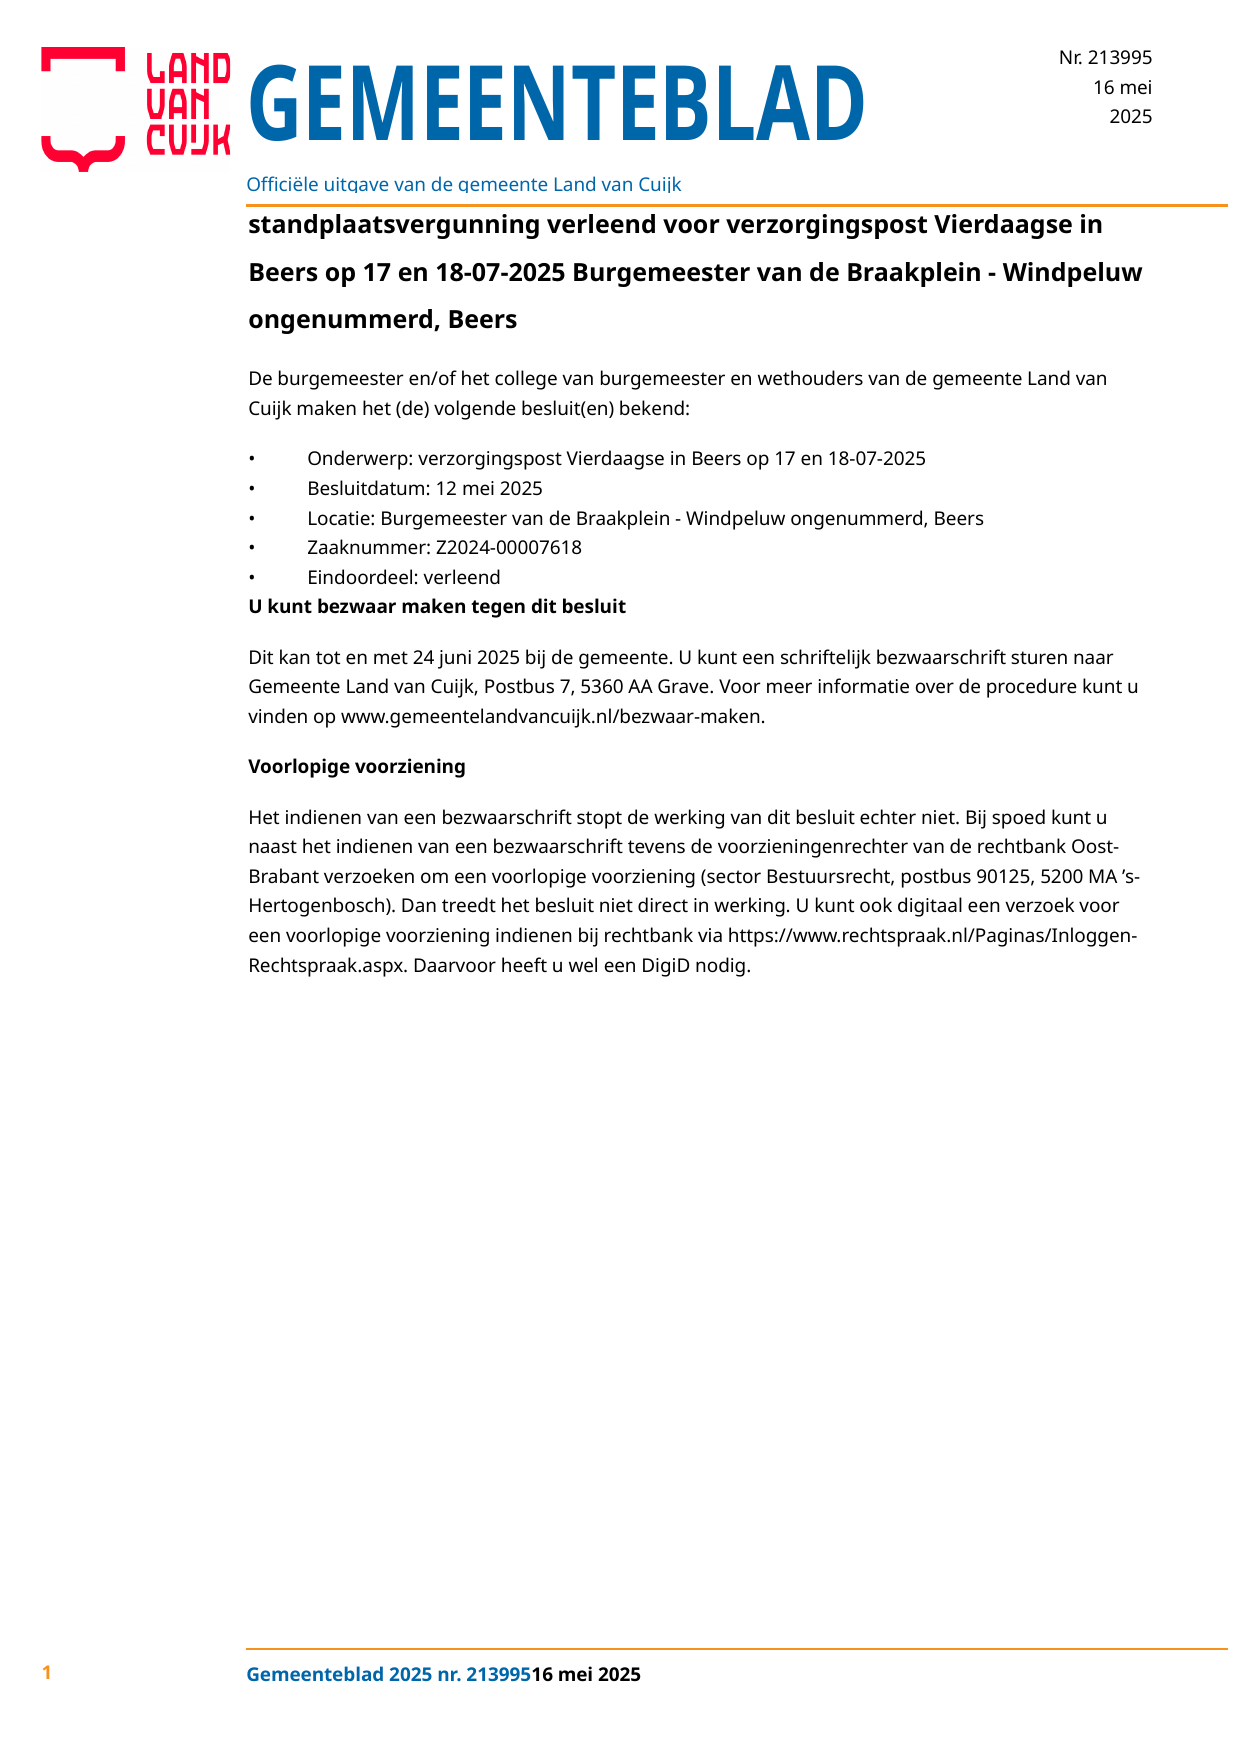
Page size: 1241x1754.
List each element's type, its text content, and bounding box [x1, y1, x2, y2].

picture [41, 47, 231, 172]
list Eindoordeel: verleend [248, 564, 1152, 589]
text Voorlopige voorziening [248, 753, 1152, 779]
text Het indienen van een bezwaarschrift stopt de werking van dit besluit echter niet. Bij spoed kunt u naast het indienen van een bezwaarschrift tevens de voorzieningenrechter van de rechtbank Oost-Brabant verzoeken om een voorlopige voorziening (sector Bestuursrecht, postbus 90125, 5200 MA ’s-Hertogenbosch). Dan treedt het besluit niet direct in werking. U kunt ook digitaal een verzoek voor een voorlopige voorziening indienen bij rechtbank via https://www.rechtspraak.nl/Paginas/Inloggen-Rechtspraak.aspx. Daarvoor heeft u wel een DigiD nodig. [248, 804, 1152, 977]
text De burgemeester en/of het college van burgemeester en wethouders van de gemeente Land van Cuijk maken het (de) volgende besluit(en) bekend: [248, 366, 1152, 421]
list Zaaknummer: Z2024-00007618 [248, 534, 1152, 560]
text Dit kan tot en met 24 juni 2025 bij de gemeente. U kunt een schriftelijk bezwaarschrift sturen naar Gemeente Land van Cuijk, Postbus 7, 5360 AA Grave. Voor meer informatie over de procedure kunt u vinden op www.gemeentelandvancuijk.nl/bezwaar-maken. [248, 644, 1152, 729]
list Locatie: Burgemeester van de Braakplein - Windpeluw ongenummerd, Beers [248, 505, 1152, 530]
text U kunt bezwaar maken tegen dit besluit [248, 593, 1152, 619]
list Onderwerp: verzorgingspost Vierdaagse in Beers op 17 en 18-07-2025 [248, 446, 1152, 471]
text standplaatsvergunning verleend voor verzorgingspost Vierdaagse in Beers op 17 en 18-07-2025 Burgemeester van de Braakplein - Windpeluw ongenummerd, Beers [248, 207, 1152, 336]
list Besluitdatum: 12 mei 2025 [248, 475, 1152, 501]
